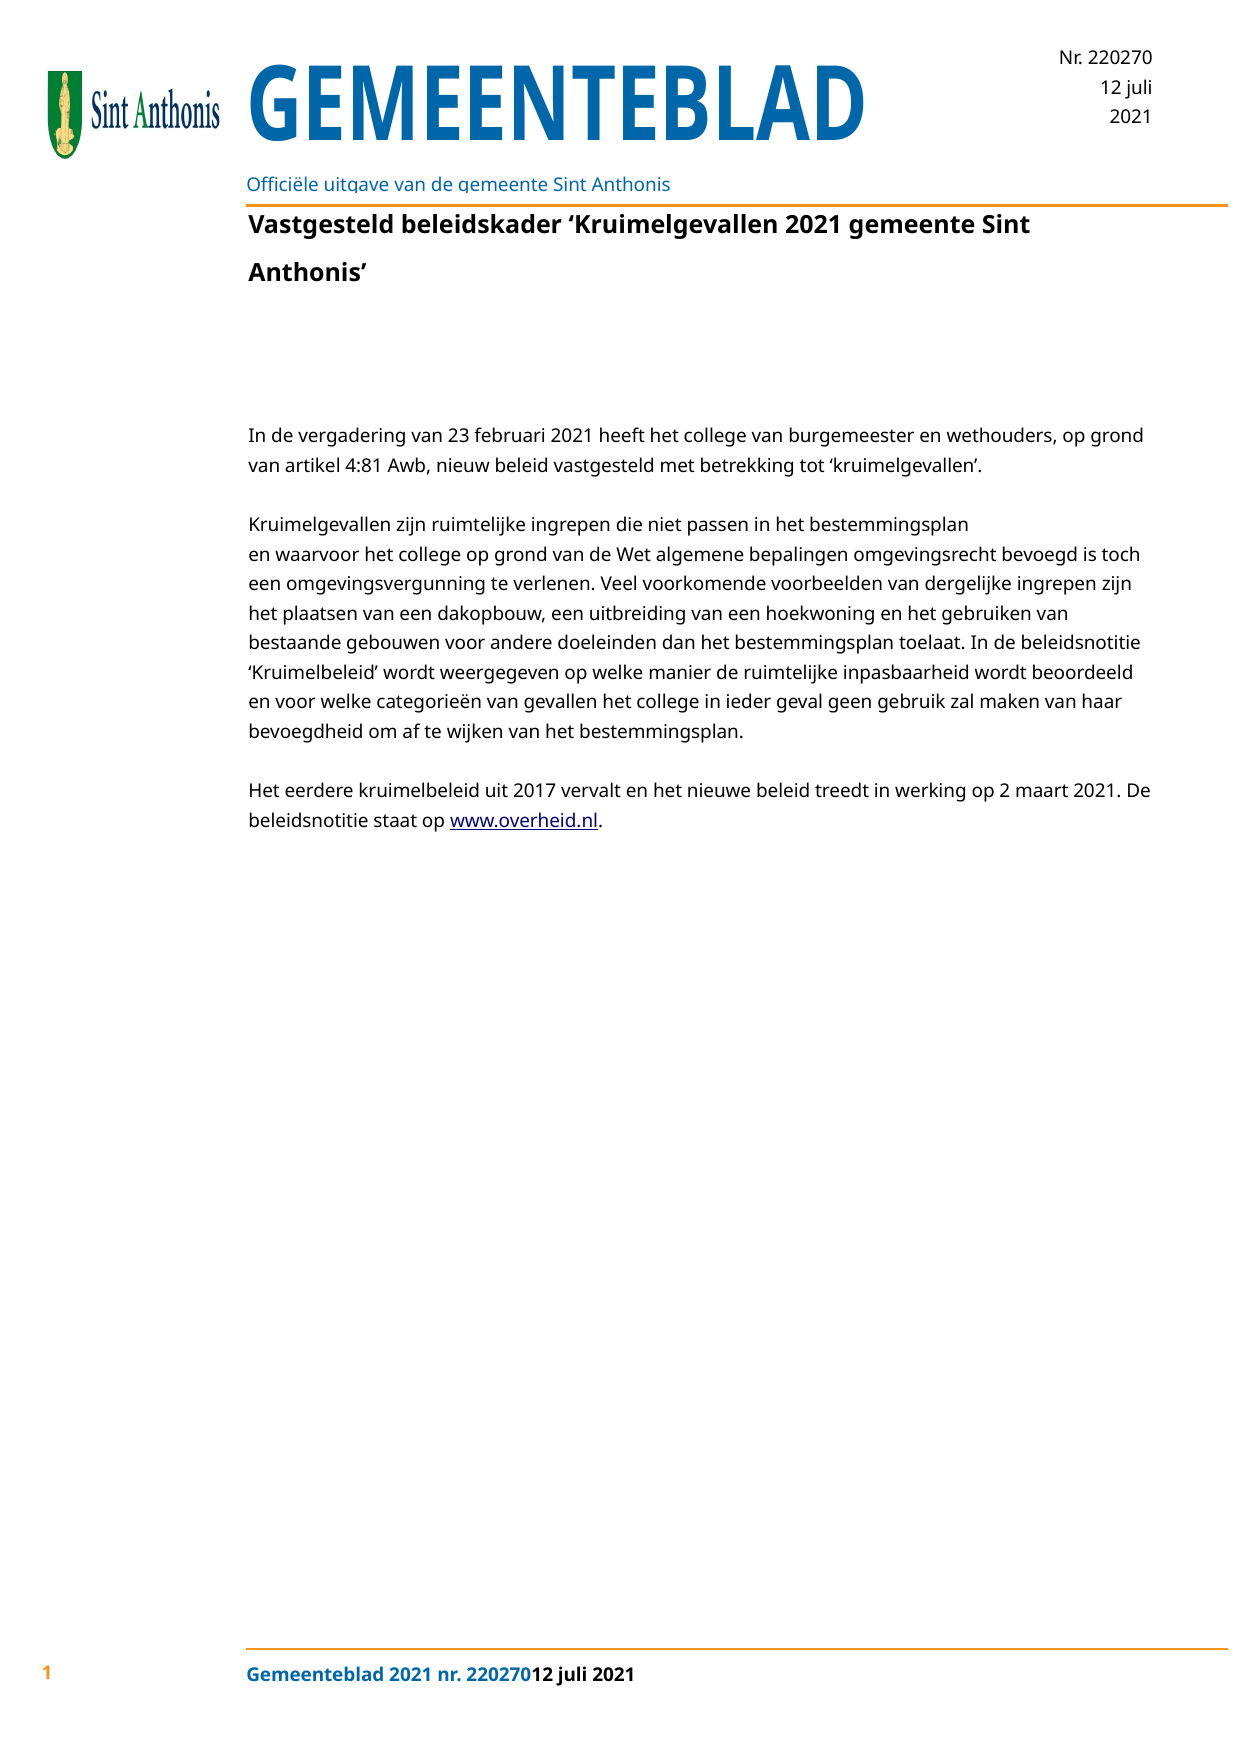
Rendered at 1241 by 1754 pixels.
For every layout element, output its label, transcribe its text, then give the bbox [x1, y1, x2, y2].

text Vastgesteld beleidskader ‘Kruimelgevallen 2021 gemeente Sint Anthonis’ [248, 207, 1152, 288]
text en waarvoor het college op grond van de Wet algemene bepalingen omgevingsrecht bevoegd is toch een omgevingsvergunning te verlenen. Veel voorkomende voorbeelden van dergelijke ingrepen zijn het plaatsen van een dakopbouw, een uitbreiding van een hoekwoning en het gebruiken van bestaande gebouwen voor andere doeleinden dan het bestemmingsplan toelaat. In de beleidsnotitie ‘Kruimelbeleid’ wordt weergegeven op welke manier de ruimtelijke inpasbaarheid wordt beoordeeld en voor welke categorieën van gevallen het college in ieder geval geen gebruik zal maken van haar bevoegdheid om af te wijken van het bestemmingsplan. [248, 541, 1152, 744]
text In de vergadering van 23 februari 2021 heeft het college van burgemeester en wethouders, op grond van artikel 4:81 Awb, nieuw beleid vastgesteld met betrekking tot ‘kruimelgevallen’. [248, 422, 1152, 478]
picture [41, 47, 231, 172]
text Het eerdere kruimelbeleid uit 2017 vervalt en het nieuwe beleid treedt in werking op 2 maart 2021. De beleidsnotitie staat op www.overheid.nl. [248, 777, 1152, 833]
text Kruimelgevallen zijn ruimtelijke ingrepen die niet passen in het bestemmingsplan [248, 511, 1152, 537]
